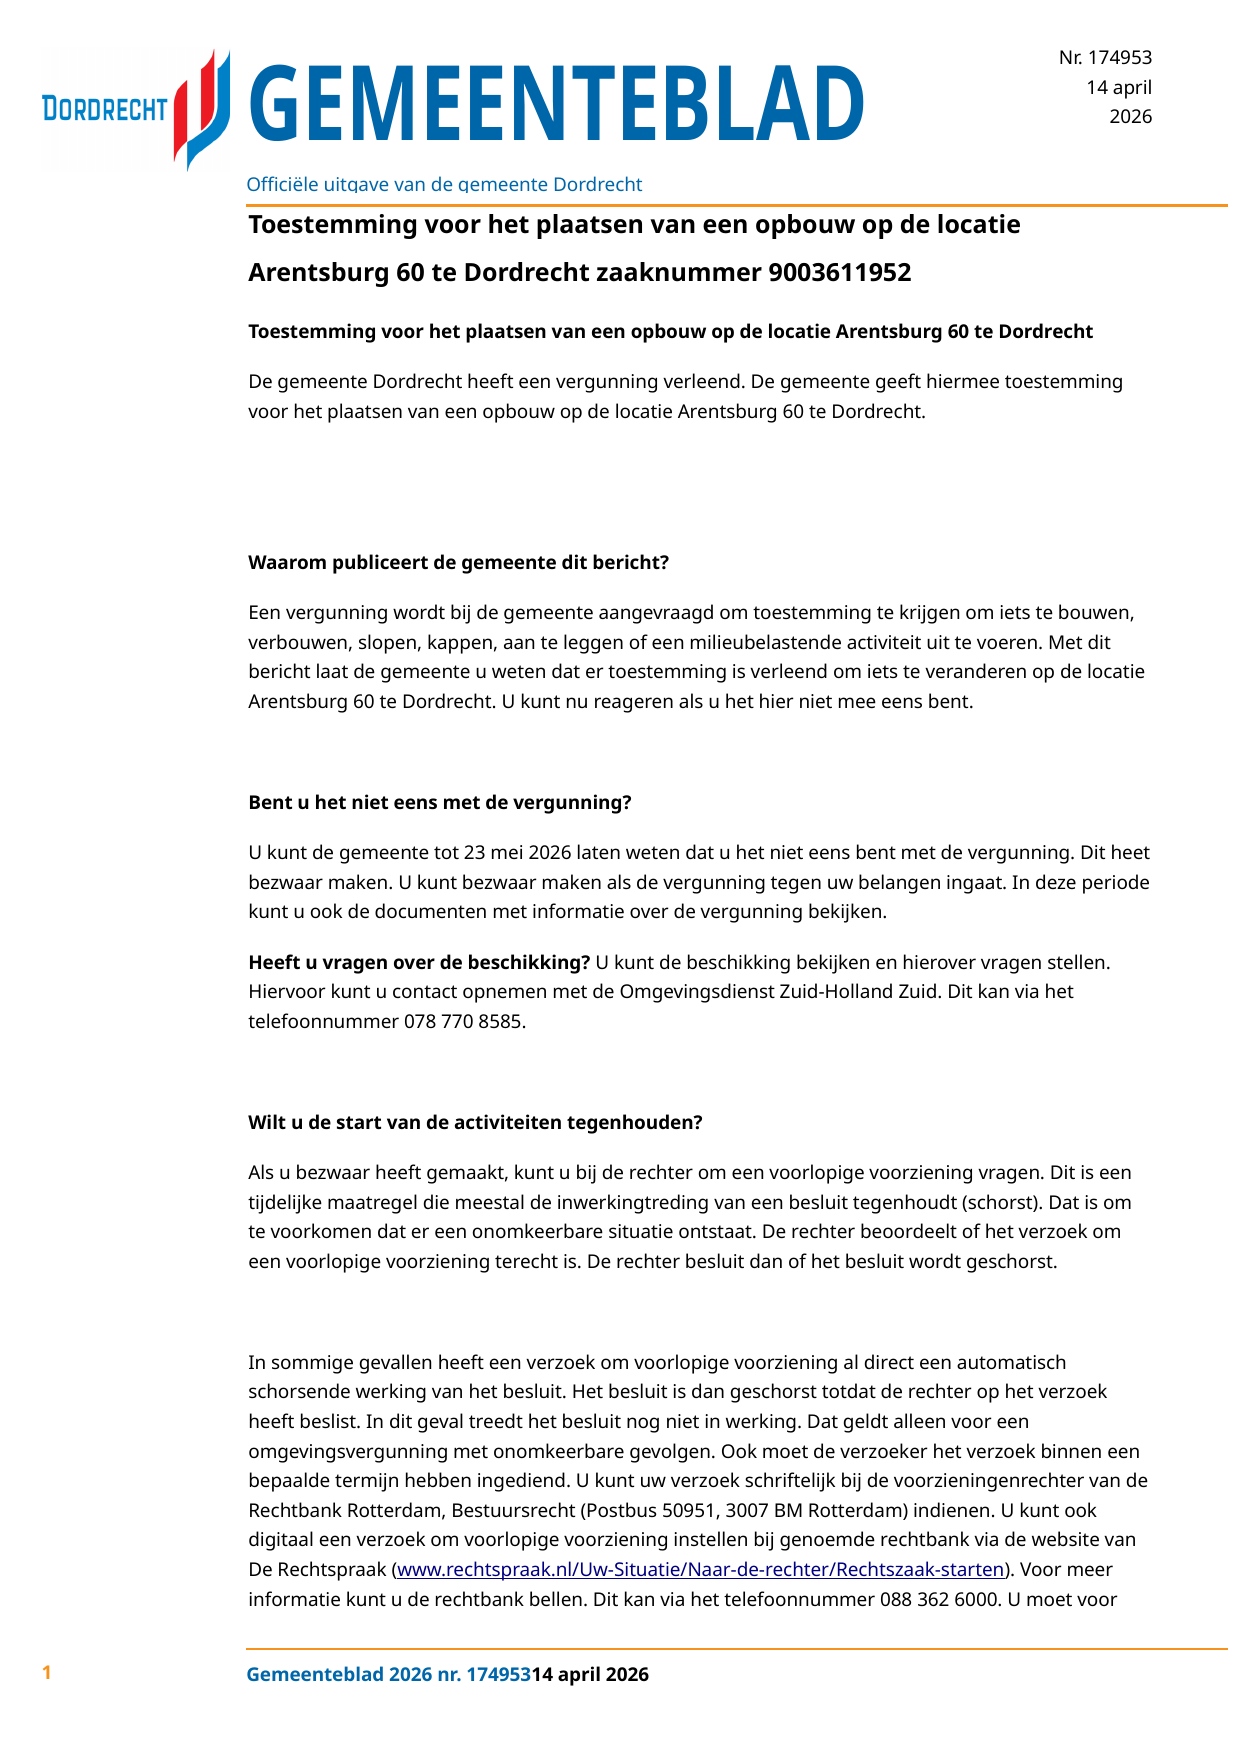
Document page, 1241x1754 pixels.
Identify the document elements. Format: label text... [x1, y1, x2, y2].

text In sommige gevallen heeft een verzoek om voorlopige voorziening al direct een automatisch schorsende werking van het besluit. Het besluit is dan geschorst totdat de rechter op het verzoek heeft beslist. In dit geval treedt het besluit nog niet in werking. Dat geldt alleen voor een omgevingsvergunning met onomkeerbare gevolgen. Ook moet de verzoeker het verzoek binnen een bepaalde termijn hebben ingediend. U kunt uw verzoek schriftelijk bij de voorzieningenrechter van de Rechtbank Rotterdam, Bestuursrecht (Postbus 50951, 3007 BM Rotterdam) indienen. U kunt ook digitaal een verzoek om voorlopige voorziening instellen bij genoemde rechtbank via de website van De Rechtspraak (www.rechtspraak.nl/Uw-Situatie/Naar-de-rechter/Rechtszaak-starten). Voor meer informatie kunt u de rechtbank bellen. Dit kan via het telefoonnummer 088 362 6000. U moet voor [248, 1349, 1152, 1612]
text De gemeente Dordrecht heeft een vergunning verleend. De gemeente geeft hiermee toestemming voor het plaatsen van een opbouw op de locatie Arentsburg 60 te Dordrecht. [248, 368, 1152, 424]
text Wilt u de start van de activiteiten tegenhouden? [248, 1109, 1152, 1135]
text Bent u het niet eens met de vergunning? [248, 789, 1152, 815]
text Heeft u vragen over de beschikking? U kunt de beschikking bekijken en hierover vragen stellen. Hiervoor kunt u contact opnemen met de Omgevingsdienst Zuid-Holland Zuid. Dit kan via het telefoonnummer 078 770 8585. [248, 949, 1152, 1034]
text Toestemming voor het plaatsen van een opbouw op de locatie Arentsburg 60 te Dordrecht [248, 318, 1152, 344]
text Als u bezwaar heeft gemaakt, kunt u bij de rechter om een voorlopige voorziening vragen. Dit is een tijdelijke maatregel die meestal de inwerkingtreding van een besluit tegenhoudt (schorst). Dat is om te voorkomen dat er een onomkeerbare situatie ontstaat. De rechter beoordeelt of het verzoek om een voorlopige voorziening terecht is. De rechter besluit dan of het besluit wordt geschorst. [248, 1159, 1152, 1274]
text Een vergunning wordt bij de gemeente aangevraagd om toestemming te krijgen om iets te bouwen, verbouwen, slopen, kappen, aan te leggen of een milieubelastende activiteit uit te voeren. Met dit bericht laat de gemeente u weten dat er toestemming is verleend om iets te veranderen op de locatie Arentsburg 60 te Dordrecht. U kunt nu reageren als u het hier niet mee eens bent. [248, 599, 1152, 714]
picture [41, 47, 231, 172]
text Toestemming voor het plaatsen van een opbouw op de locatie Arentsburg 60 te Dordrecht zaaknummer 9003611952 [248, 207, 1152, 288]
text Waarom publiceert de gemeente dit bericht? [248, 549, 1152, 575]
text U kunt de gemeente tot 23 mei 2026 laten weten dat u het niet eens bent met de vergunning. Dit heet bezwaar maken. U kunt bezwaar maken als de vergunning tegen uw belangen ingaat. In deze periode kunt u ook de documenten met informatie over de vergunning bekijken. [248, 839, 1152, 924]
